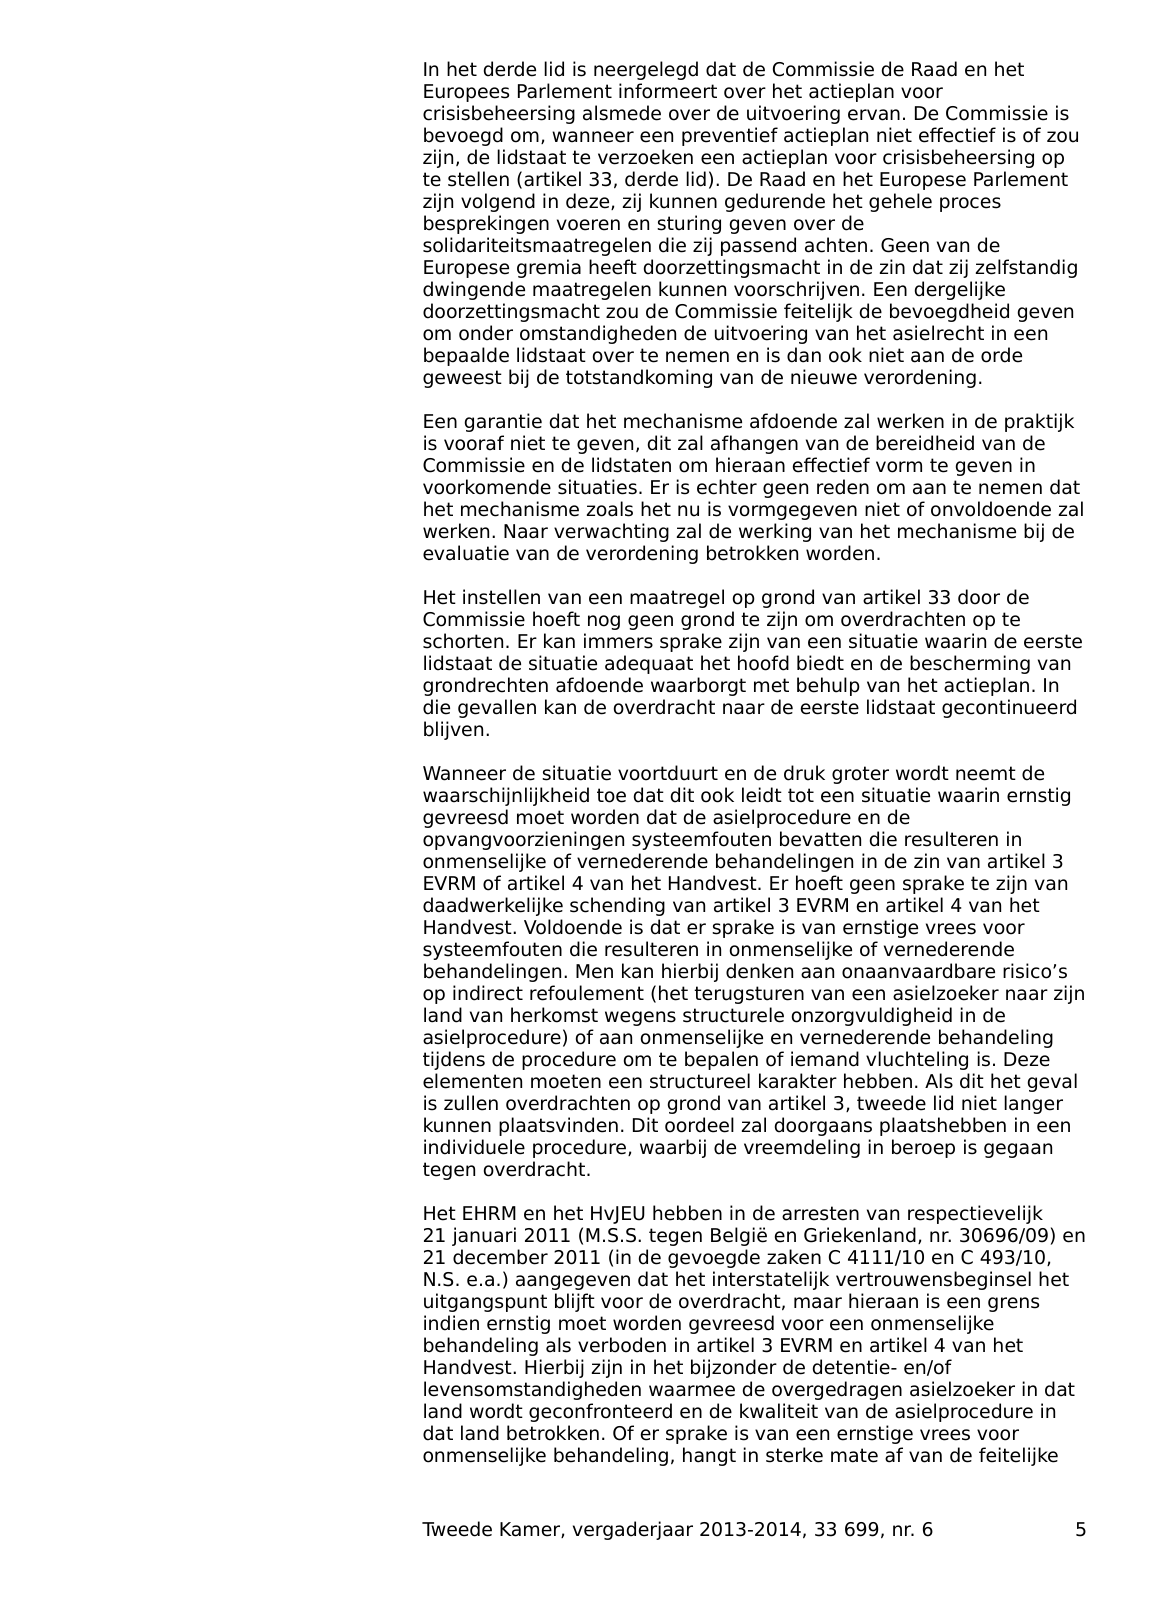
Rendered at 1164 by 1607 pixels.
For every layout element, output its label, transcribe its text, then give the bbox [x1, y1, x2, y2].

text Een garantie dat het mechanisme afdoende zal werken in de praktijk is vooraf niet te geven, dit zal afhangen van de bereidheid van de Commissie en de lidstaten om hieraan effectief vorm te geven in voorkomende situaties. Er is echter geen reden om aan te nemen dat het mechanisme zoals het nu is vormgegeven niet of onvoldoende zal werken. Naar verwachting zal de werking van het mechanisme bij de evaluatie van de verordening betrokken worden. [422, 411, 1087, 565]
text Het EHRM en het HvJEU hebben in de arresten van respectievelijk 21 januari 2011 (M.S.S. tegen België en Griekenland, nr. 30696/09) en 21 december 2011 (in de gevoegde zaken C 4111/10 en C 493/10, N.S. e.a.) aangegeven dat het interstatelijk vertrouwensbeginsel het uitgangspunt blijft voor de overdracht, maar hieraan is een grens indien ernstig moet worden gevreesd voor een onmenselijke behandeling als verboden in artikel 3 EVRM en artikel 4 van het Handvest. Hierbij zijn in het bijzonder de detentie- en/of levensomstandigheden waarmee de overgedragen asielzoeker in dat land wordt geconfronteerd en de kwaliteit van de asielprocedure in dat land betrokken. Of er sprake is van een ernstige vrees voor onmenselijke behandeling, hangt in sterke mate af van de feitelijke [422, 1203, 1087, 1467]
text Het instellen van een maatregel op grond van artikel 33 door de Commissie hoeft nog geen grond te zijn om overdrachten op te schorten. Er kan immers sprake zijn van een situatie waarin de eerste lidstaat de situatie adequaat het hoofd biedt en de bescherming van grondrechten afdoende waarborgt met behulp van het actieplan. In die gevallen kan de overdracht naar de eerste lidstaat gecontinueerd blijven. [422, 587, 1087, 741]
text Wanneer de situatie voortduurt en de druk groter wordt neemt de waarschijnlijkheid toe dat dit ook leidt tot een situatie waarin ernstig gevreesd moet worden dat de asielprocedure en de opvangvoorzieningen systeemfouten bevatten die resulteren in onmenselijke of vernederende behandelingen in de zin van artikel 3 EVRM of artikel 4 van het Handvest. Er hoeft geen sprake te zijn van daadwerkelijke schending van artikel 3 EVRM en artikel 4 van het Handvest. Voldoende is dat er sprake is van ernstige vrees voor systeemfouten die resulteren in onmenselijke of vernederende behandelingen. Men kan hierbij denken aan onaanvaardbare risico’s op indirect refoulement (het terugsturen van een asielzoeker naar zijn land van herkomst wegens structurele onzorgvuldigheid in de asielprocedure) of aan onmenselijke en vernederende behandeling tijdens de procedure om te bepalen of iemand vluchteling is. Deze elementen moeten een structureel karakter hebben. Als dit het geval is zullen overdrachten op grond van artikel 3, tweede lid niet langer kunnen plaatsvinden. Dit oordeel zal doorgaans plaatshebben in een individuele procedure, waarbij de vreemdeling in beroep is gegaan tegen overdracht. [422, 763, 1087, 1181]
text In het derde lid is neergelegd dat de Commissie de Raad en het Europees Parlement informeert over het actieplan voor crisisbeheersing alsmede over de uitvoering ervan. De Commissie is bevoegd om, wanneer een preventief actieplan niet effectief is of zou zijn, de lidstaat te verzoeken een actieplan voor crisisbeheersing op te stellen (artikel 33, derde lid). De Raad en het Europese Parlement zijn volgend in deze, zij kunnen gedurende het gehele proces besprekingen voeren en sturing geven over de solidariteitsmaatregelen die zij passend achten. Geen van de Europese gremia heeft doorzettingsmacht in de zin dat zij zelfstandig dwingende maatregelen kunnen voorschrijven. Een dergelijke doorzettingsmacht zou de Commissie feitelijk de bevoegdheid geven om onder omstandigheden de uitvoering van het asielrecht in een bepaalde lidstaat over te nemen en is dan ook niet aan de orde geweest bij de totstandkoming van de nieuwe verordening. [422, 59, 1087, 389]
